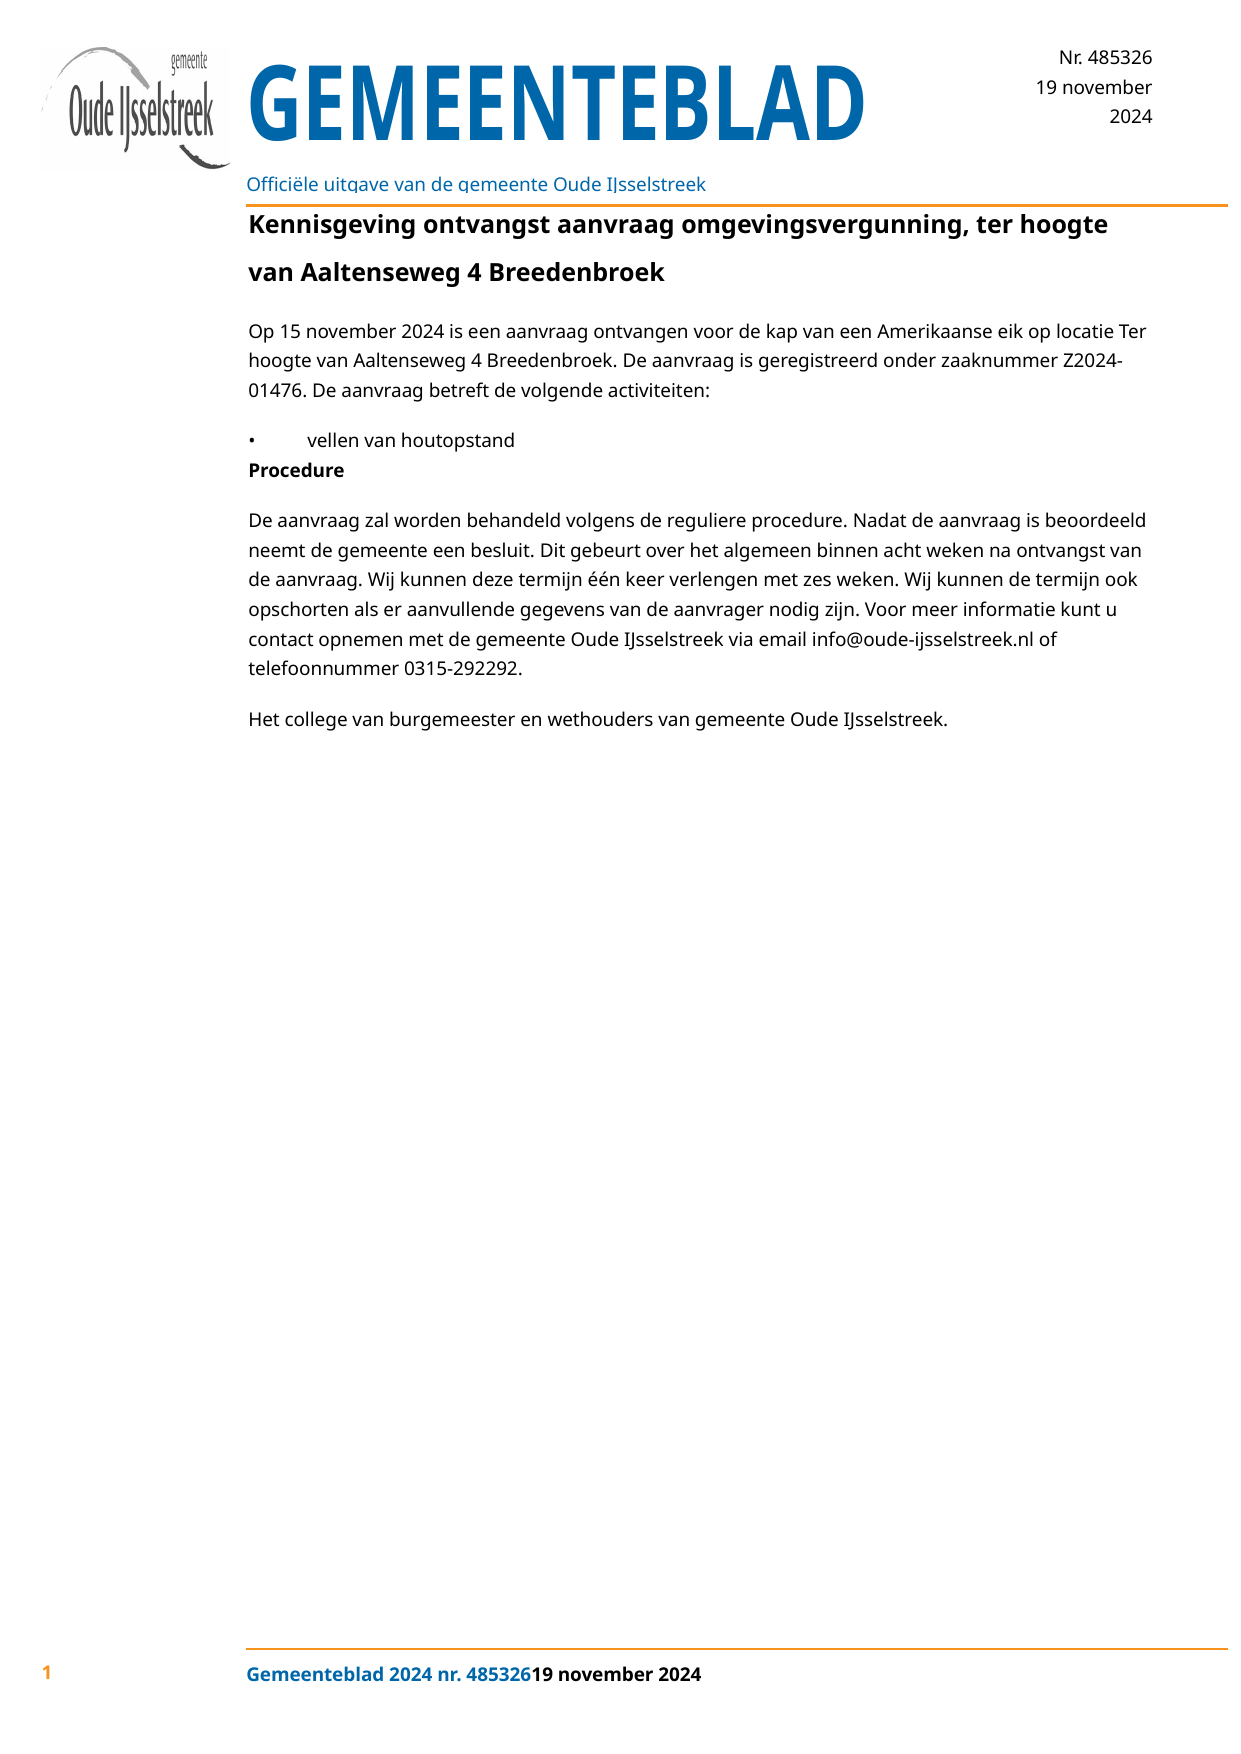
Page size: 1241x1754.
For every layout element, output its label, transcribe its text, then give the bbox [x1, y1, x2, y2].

list vellen van houtopstand [248, 427, 1152, 453]
text De aanvraag zal worden behandeld volgens de reguliere procedure. Nadat de aanvraag is beoordeeld neemt de gemeente een besluit. Dit gebeurt over het algemeen binnen acht weken na ontvangst van de aanvraag. Wij kunnen deze termijn één keer verlengen met zes weken. Wij kunnen de termijn ook opschorten als er aanvullende gegevens van de aanvrager nodig zijn. Voor meer informatie kunt u contact opnemen met de gemeente Oude IJsselstreek via email info@oude-ijsselstreek.nl of telefoonnummer 0315-292292. [248, 507, 1152, 681]
text Procedure [248, 457, 1152, 483]
text Kennisgeving ontvangst aanvraag omgevingsvergunning, ter hoogte van Aaltenseweg 4 Breedenbroek [248, 207, 1152, 288]
picture [41, 47, 231, 172]
text Het college van burgemeester en wethouders van gemeente Oude IJsselstreek. [248, 706, 1152, 732]
text Op 15 november 2024 is een aanvraag ontvangen voor de kap van een Amerikaanse eik op locatie Ter hoogte van Aaltenseweg 4 Breedenbroek. De aanvraag is geregistreerd onder zaaknummer Z2024-01476. De aanvraag betreft de volgende activiteiten: [248, 318, 1152, 403]
